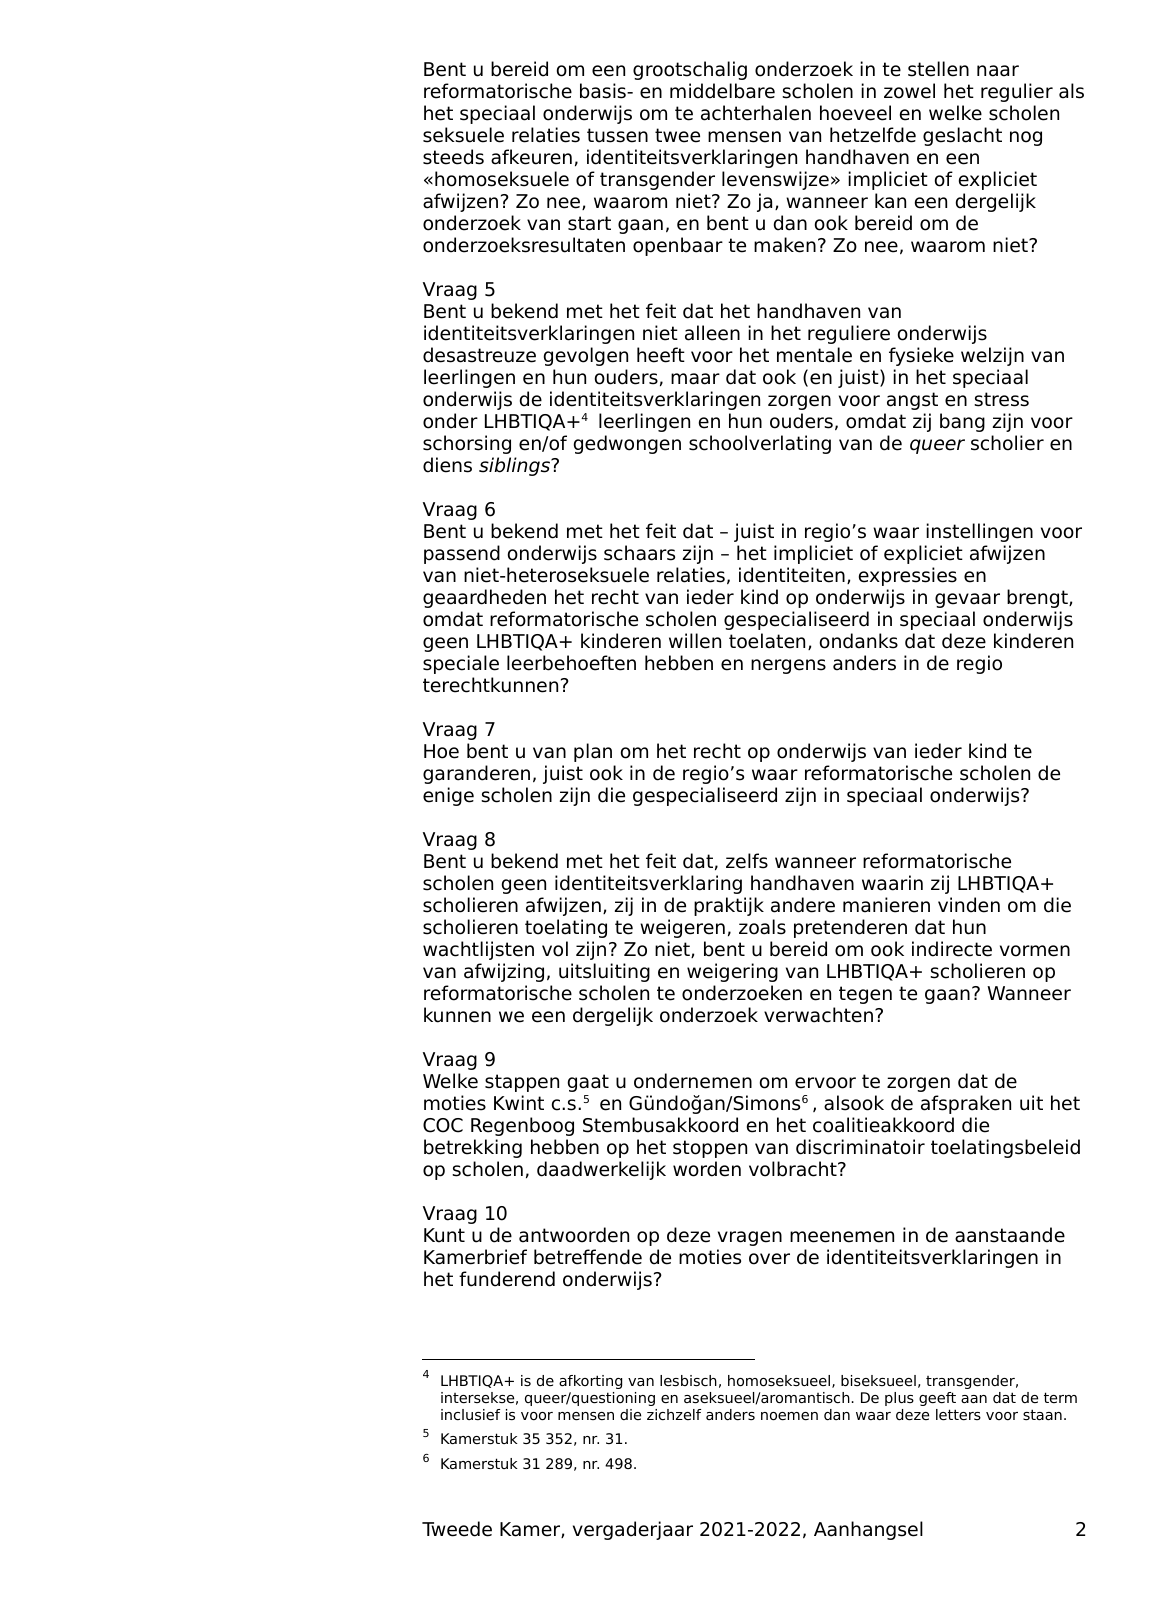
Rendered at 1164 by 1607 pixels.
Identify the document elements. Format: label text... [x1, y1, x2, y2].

text Bent u bekend met het feit dat, zelfs wanneer reformatorische scholen geen identiteitsverklaring handhaven waarin zij LHBTIQA+ scholieren afwijzen, zij in de praktijk andere manieren vinden om die scholieren toelating te weigeren, zoals pretenderen dat hun wachtlijsten vol zijn? Zo niet, bent u bereid om ook indirecte vormen van afwijzing, uitsluiting en weigering van LHBTIQA+ scholieren op reformatorische scholen te onderzoeken en tegen te gaan? Wanneer kunnen we een dergelijk onderzoek verwachten? [422, 851, 1087, 1027]
text Vraag 5 [422, 279, 1087, 301]
text Vraag 9 [422, 1049, 1087, 1071]
text Kunt u de antwoorden op deze vragen meenemen in de aanstaande Kamerbrief betreffende de moties over de identiteitsverklaringen in het funderend onderwijs? [422, 1225, 1087, 1291]
text Bent u bekend met het feit dat – juist in regio’s waar instellingen voor passend onderwijs schaars zijn – het impliciet of expliciet afwijzen van niet-heteroseksuele relaties, identiteiten, expressies en geaardheden het recht van ieder kind op onderwijs in gevaar brengt, omdat reformatorische scholen gespecialiseerd in speciaal onderwijs geen LHBTIQA+ kinderen willen toelaten, ondanks dat deze kinderen speciale leerbehoeften hebben en nergens anders in de regio terechtkunnen? [422, 521, 1087, 697]
text Bent u bekend met het feit dat het handhaven van identiteitsverklaringen niet alleen in het reguliere onderwijs desastreuze gevolgen heeft voor het mentale en fysieke welzijn van leerlingen en hun ouders, maar dat ook (en juist) in het speciaal onderwijs de identiteitsverklaringen zorgen voor angst en stress onder LHBTIQA+ leerlingen en hun ouders, omdat zij bang zijn voor schorsing en/of gedwongen schoolverlating van de queer scholier en diens siblings? [422, 301, 1087, 477]
text Vraag 7 [422, 719, 1087, 741]
text Kamerstuk 31 289, nr. 498. [422, 1452, 1087, 1474]
text Welke stappen gaat u ondernemen om ervoor te zorgen dat de moties Kwint c.s. en Gündoğan/Simons, alsook de afspraken uit het COC Regenboog Stembusakkoord en het coalitieakkoord die betrekking hebben op het stoppen van discriminatoir toelatingsbeleid op scholen, daadwerkelijk worden volbracht? [422, 1071, 1087, 1181]
text Vraag 10 [422, 1203, 1087, 1225]
text Hoe bent u van plan om het recht op onderwijs van ieder kind te garanderen, juist ook in de regio’s waar reformatorische scholen de enige scholen zijn die gespecialiseerd zijn in speciaal onderwijs? [422, 741, 1087, 807]
text Vraag 8 [422, 829, 1087, 851]
text Kamerstuk 35 352, nr. 31. [422, 1427, 1087, 1449]
text Vraag 6 [422, 499, 1087, 521]
text Bent u bereid om een grootschalig onderzoek in te stellen naar reformatorische basis- en middelbare scholen in zowel het regulier als het speciaal onderwijs om te achterhalen hoeveel en welke scholen seksuele relaties tussen twee mensen van hetzelfde geslacht nog steeds afkeuren, identiteitsverklaringen handhaven en een «homoseksuele of transgender levenswijze» impliciet of expliciet afwijzen? Zo nee, waarom niet? Zo ja, wanneer kan een dergelijk onderzoek van start gaan, en bent u dan ook bereid om de onderzoeksresultaten openbaar te maken? Zo nee, waarom niet? [422, 59, 1087, 257]
text LHBTIQA+ is de afkorting van lesbisch, homoseksueel, biseksueel, transgender, intersekse, queer/questioning en aseksueel/aromantisch. De plus geeft aan dat de term inclusief is voor mensen die zichzelf anders noemen dan waar deze letters voor staan. [422, 1368, 1087, 1424]
